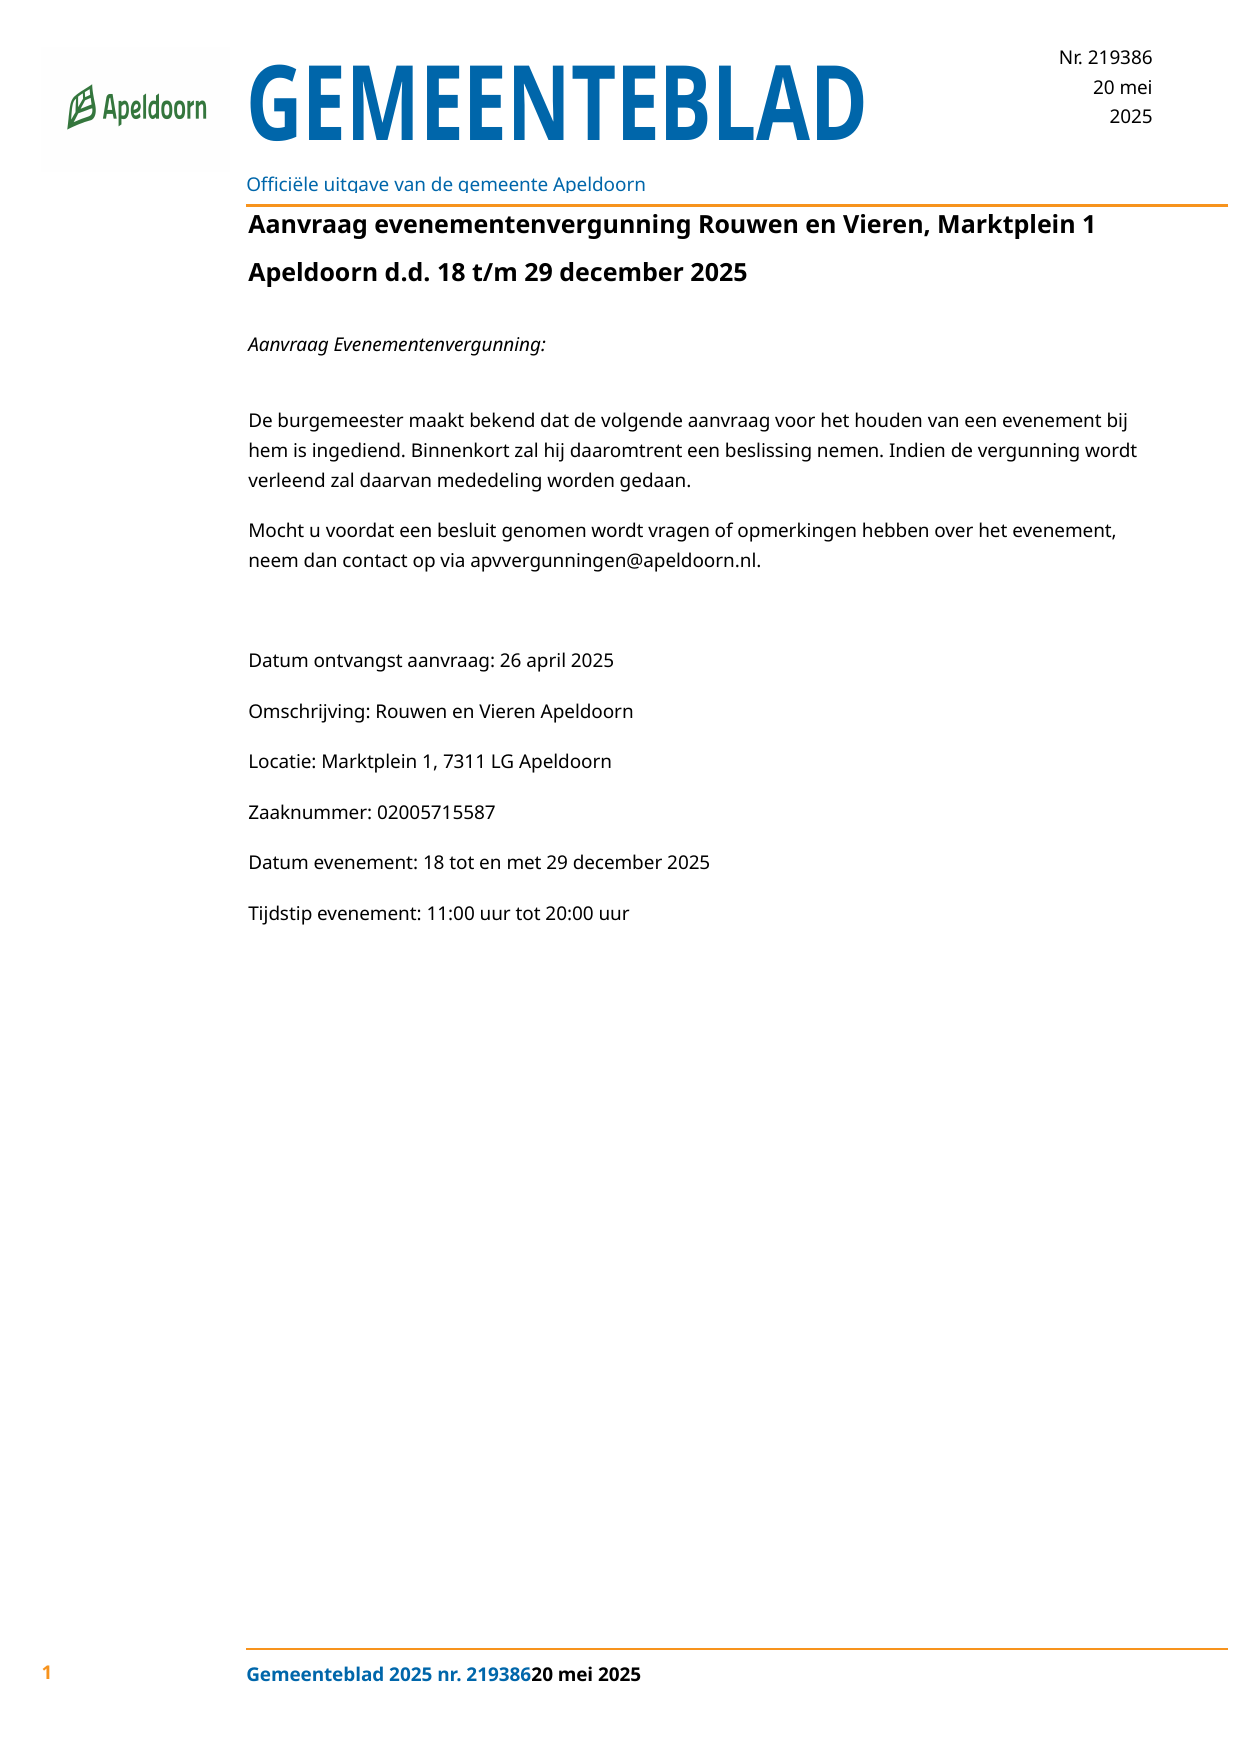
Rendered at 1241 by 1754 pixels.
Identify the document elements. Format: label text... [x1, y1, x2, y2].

text Datum evenement: 18 tot en met 29 december 2025 [248, 849, 1152, 875]
text Datum ontvangst aanvraag: 26 april 2025 [248, 648, 1152, 673]
text Aanvraag Evenementenvergunning: [248, 331, 1152, 357]
text Tijdstip evenement: 11:00 uur tot 20:00 uur [248, 900, 1152, 925]
text De burgemeester maakt bekend dat de volgende aanvraag voor het houden van een evenement bij hem is ingediend. Binnenkort zal hij daaromtrent een beslissing nemen. Indien de vergunning wordt verleend zal daarvan mededeling worden gedaan. [248, 408, 1152, 492]
text Aanvraag evenementenvergunning Rouwen en Vieren, Marktplein 1 Apeldoorn d.d. 18 t/m 29 december 2025 [248, 207, 1152, 288]
picture [41, 47, 231, 172]
text Zaaknummer: 02005715587 [248, 799, 1152, 824]
text Mocht u voordat een besluit genomen wordt vragen of opmerkingen hebben over het evenement, neem dan contact op via apvvergunningen@apeldoorn.nl. [248, 517, 1152, 572]
text Omschrijving: Rouwen en Vieren Apeldoorn [248, 698, 1152, 724]
text Locatie: Marktplein 1, 7311 LG Apeldoorn [248, 748, 1152, 774]
